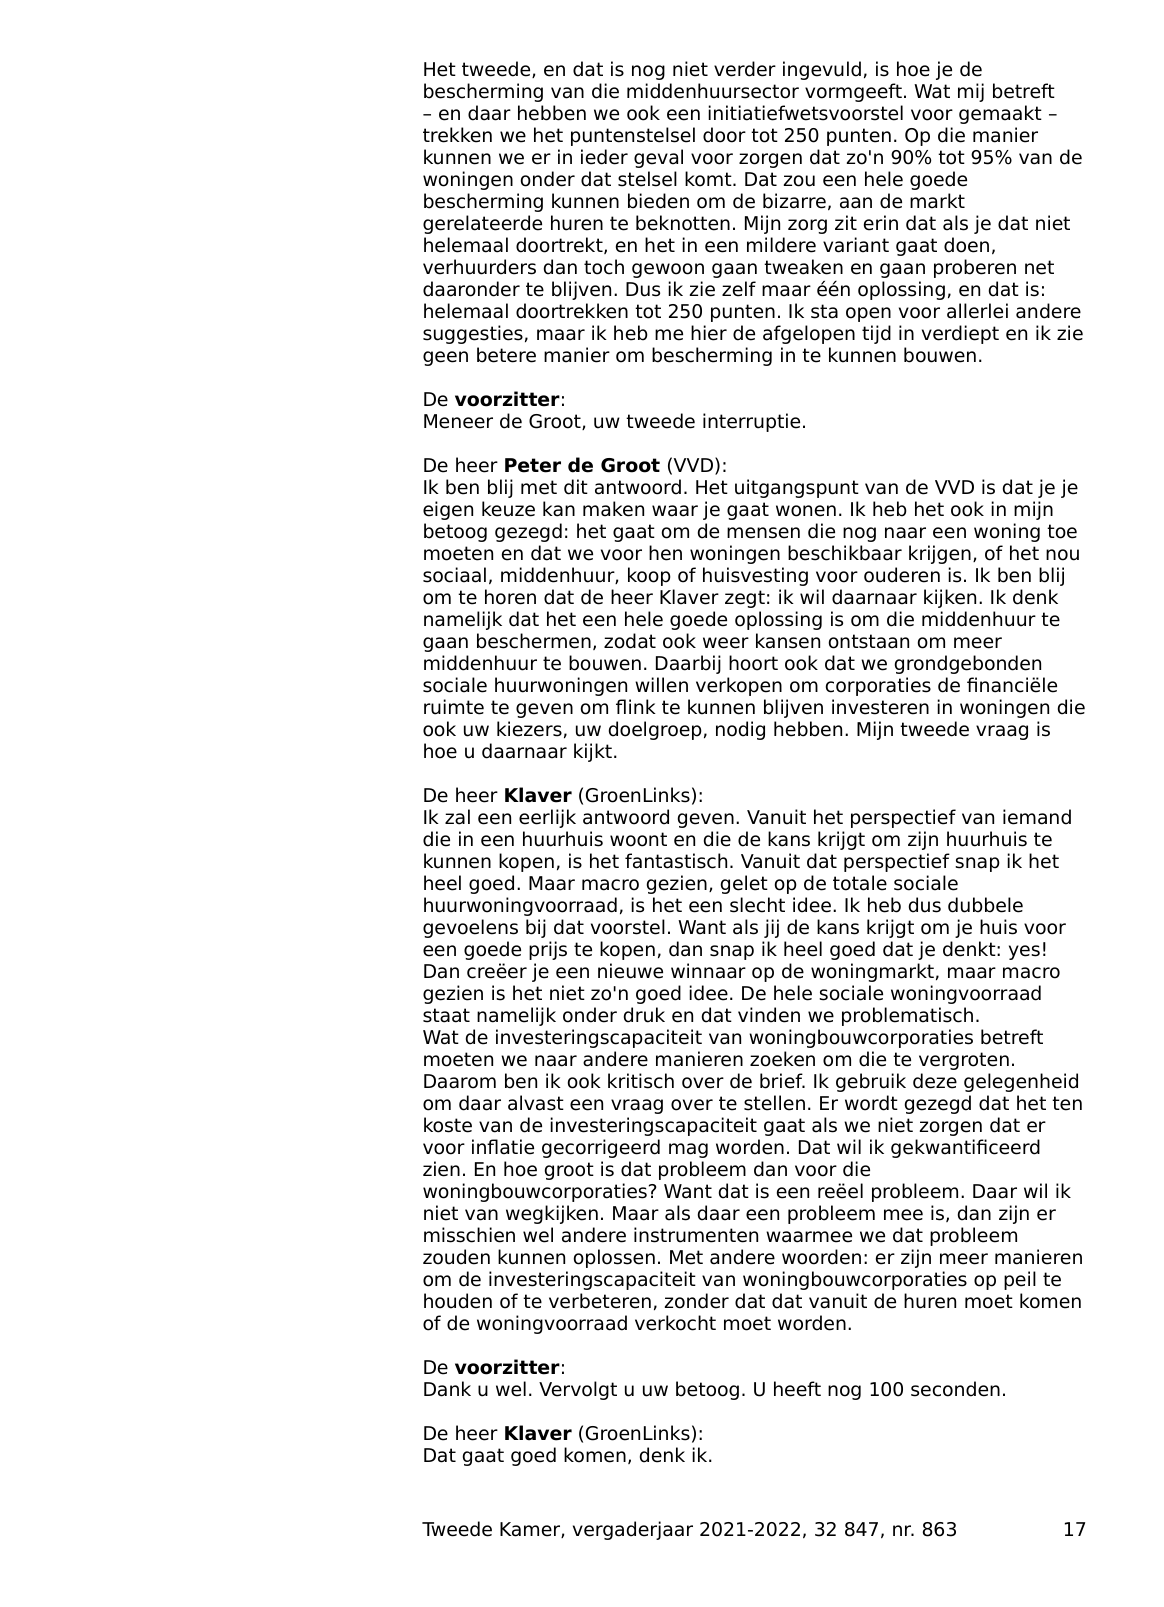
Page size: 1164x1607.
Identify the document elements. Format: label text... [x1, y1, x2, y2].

text De voorzitter: [422, 389, 1087, 411]
text Wat de investeringscapaciteit van woningbouwcorporaties betreft moeten we naar andere manieren zoeken om die te vergroten. Daarom ben ik ook kritisch over de brief. Ik gebruik deze gelegenheid om daar alvast een vraag over te stellen. Er wordt gezegd dat het ten koste van de investeringscapaciteit gaat als we niet zorgen dat er voor inflatie gecorrigeerd mag worden. Dat wil ik gekwantificeerd zien. En hoe groot is dat probleem dan voor die woningbouwcorporaties? Want dat is een reëel probleem. Daar wil ik niet van wegkijken. Maar als daar een probleem mee is, dan zijn er misschien wel andere instrumenten waarmee we dat probleem zouden kunnen oplossen. Met andere woorden: er zijn meer manieren om de investeringscapaciteit van woningbouwcorporaties op peil te houden of te verbeteren, zonder dat dat vanuit de huren moet komen of de woningvoorraad verkocht moet worden. [422, 1027, 1087, 1334]
text De voorzitter: [422, 1357, 1087, 1379]
text Ik ben blij met dit antwoord. Het uitgangspunt van de VVD is dat je je eigen keuze kan maken waar je gaat wonen. Ik heb het ook in mijn betoog gezegd: het gaat om de mensen die nog naar een woning toe moeten en dat we voor hen woningen beschikbaar krijgen, of het nou sociaal, middenhuur, koop of huisvesting voor ouderen is. Ik ben blij om te horen dat de heer Klaver zegt: ik wil daarnaar kijken. Ik denk namelijk dat het een hele goede oplossing is om die middenhuur te gaan beschermen, zodat ook weer kansen ontstaan om meer middenhuur te bouwen. Daarbij hoort ook dat we grondgebonden sociale huurwoningen willen verkopen om corporaties de financiële ruimte te geven om flink te kunnen blijven investeren in woningen die ook uw kiezers, uw doelgroep, nodig hebben. Mijn tweede vraag is hoe u daarnaar kijkt. [422, 477, 1087, 763]
text Ik zal een eerlijk antwoord geven. Vanuit het perspectief van iemand die in een huurhuis woont en die de kans krijgt om zijn huurhuis te kunnen kopen, is het fantastisch. Vanuit dat perspectief snap ik het heel goed. Maar macro gezien, gelet op de totale sociale huurwoningvoorraad, is het een slecht idee. Ik heb dus dubbele gevoelens bij dat voorstel. Want als jij de kans krijgt om je huis voor een goede prijs te kopen, dan snap ik heel goed dat je denkt: yes! Dan creëer je een nieuwe winnaar op de woningmarkt, maar macro gezien is het niet zo'n goed idee. De hele sociale woningvoorraad staat namelijk onder druk en dat vinden we problematisch. [422, 807, 1087, 1027]
text De heer Klaver (GroenLinks): [422, 785, 1087, 807]
text Het tweede, en dat is nog niet verder ingevuld, is hoe je de bescherming van die middenhuursector vormgeeft. Wat mij betreft – en daar hebben we ook een initiatiefwetsvoorstel voor gemaakt – trekken we het puntenstelsel door tot 250 punten. Op die manier kunnen we er in ieder geval voor zorgen dat zo'n 90% tot 95% van de woningen onder dat stelsel komt. Dat zou een hele goede bescherming kunnen bieden om de bizarre, aan de markt gerelateerde huren te beknotten. Mijn zorg zit erin dat als je dat niet helemaal doortrekt, en het in een mildere variant gaat doen, verhuurders dan toch gewoon gaan tweaken en gaan proberen net daaronder te blijven. Dus ik zie zelf maar één oplossing, en dat is: helemaal doortrekken tot 250 punten. Ik sta open voor allerlei andere suggesties, maar ik heb me hier de afgelopen tijd in verdiept en ik zie geen betere manier om bescherming in te kunnen bouwen. [422, 59, 1087, 367]
text De heer Klaver (GroenLinks): [422, 1423, 1087, 1445]
text Dank u wel. Vervolgt u uw betoog. U heeft nog 100 seconden. [422, 1379, 1087, 1401]
text Dat gaat goed komen, denk ik. [422, 1445, 1087, 1467]
text De heer Peter de Groot (VVD): [422, 455, 1087, 477]
text Meneer de Groot, uw tweede interruptie. [422, 411, 1087, 433]
